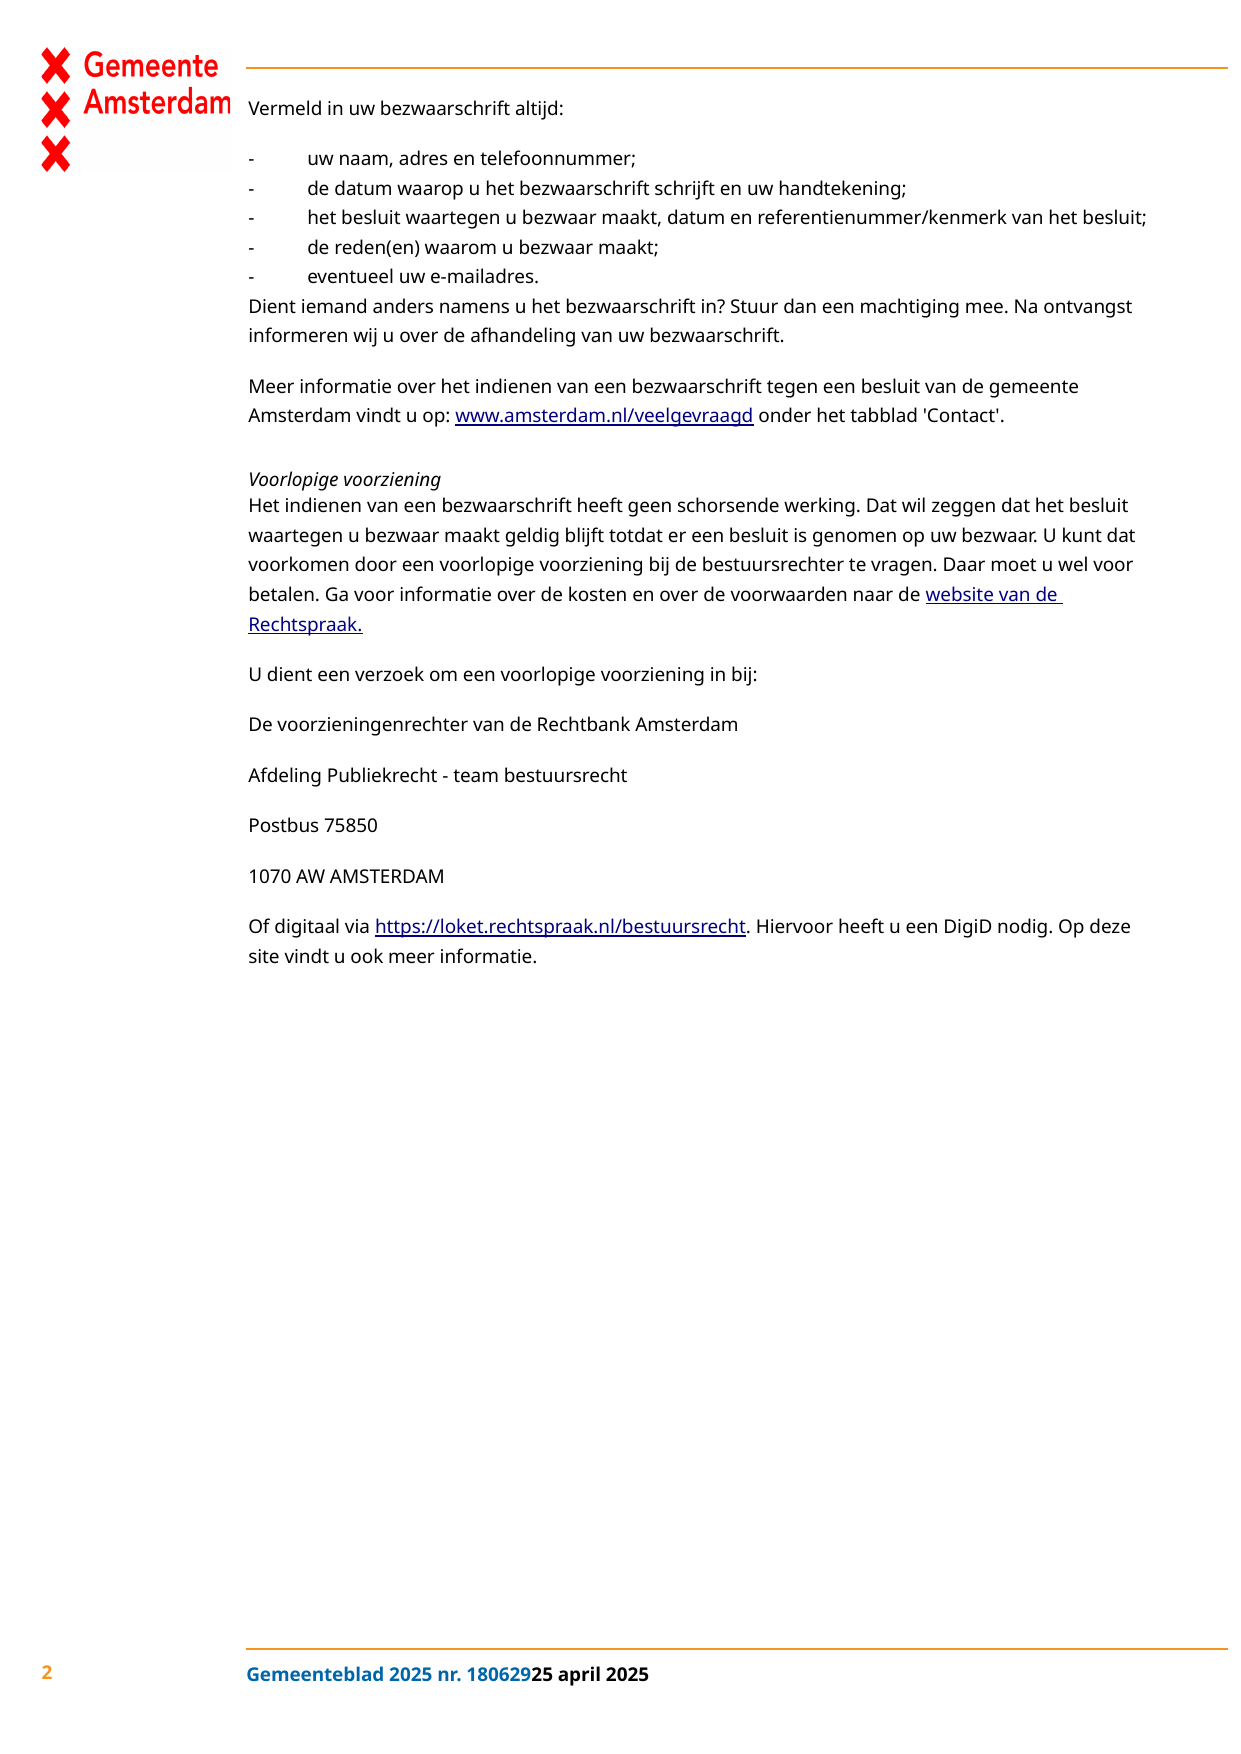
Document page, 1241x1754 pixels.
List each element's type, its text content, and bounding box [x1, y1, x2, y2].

text Postbus 75850 [248, 812, 1152, 838]
text Vermeld in uw bezwaarschrift altijd: [248, 95, 1152, 121]
list uw naam, adres en telefoonnummer; [248, 145, 1152, 171]
list de datum waarop u het bezwaarschrift schrijft en uw handtekening; [248, 175, 1152, 201]
text Dient iemand anders namens u het bezwaarschrift in? Stuur dan een machtiging mee. Na ontvangst informeren wij u over de afhandeling van uw bezwaarschrift. [248, 293, 1152, 348]
text Voorlopige voorziening [248, 467, 1152, 492]
text U dient een verzoek om een voorlopige voorziening in bij: [248, 661, 1152, 687]
list de reden(en) waarom u bezwaar maakt; [248, 234, 1152, 260]
list het besluit waartegen u bezwaar maakt, datum en referentienummer/kenmerk van het besluit; [248, 204, 1152, 230]
text De voorzieningenrechter van de Rechtbank Amsterdam [248, 712, 1152, 737]
text 1070 AW AMSTERDAM [248, 863, 1152, 888]
text Het indienen van een bezwaarschrift heeft geen schorsende werking. Dat wil zeggen dat het besluit waartegen u bezwaar maakt geldig blijft totdat er een besluit is genomen op uw bezwaar. U kunt dat voorkomen door een voorlopige voorziening bij de bestuursrechter te vragen. Daar moet u wel voor betalen. Ga voor informatie over de kosten en over de voorwaarden naar de website van de Rechtspraak. [248, 492, 1152, 636]
text Afdeling Publiekrecht - team bestuursrecht [248, 762, 1152, 788]
text Meer informatie over het indienen van een bezwaarschrift tegen een besluit van de gemeente Amsterdam vindt u op: www.amsterdam.nl/veelgevraagd onder het tabblad 'Contact'. [248, 373, 1152, 428]
list eventueel uw e-mailadres. [248, 263, 1152, 289]
text Of digitaal via https://loket.rechtspraak.nl/bestuursrecht. Hiervoor heeft u een DigiD nodig. Op deze site vindt u ook meer informatie. [248, 913, 1152, 968]
picture [41, 47, 231, 172]
